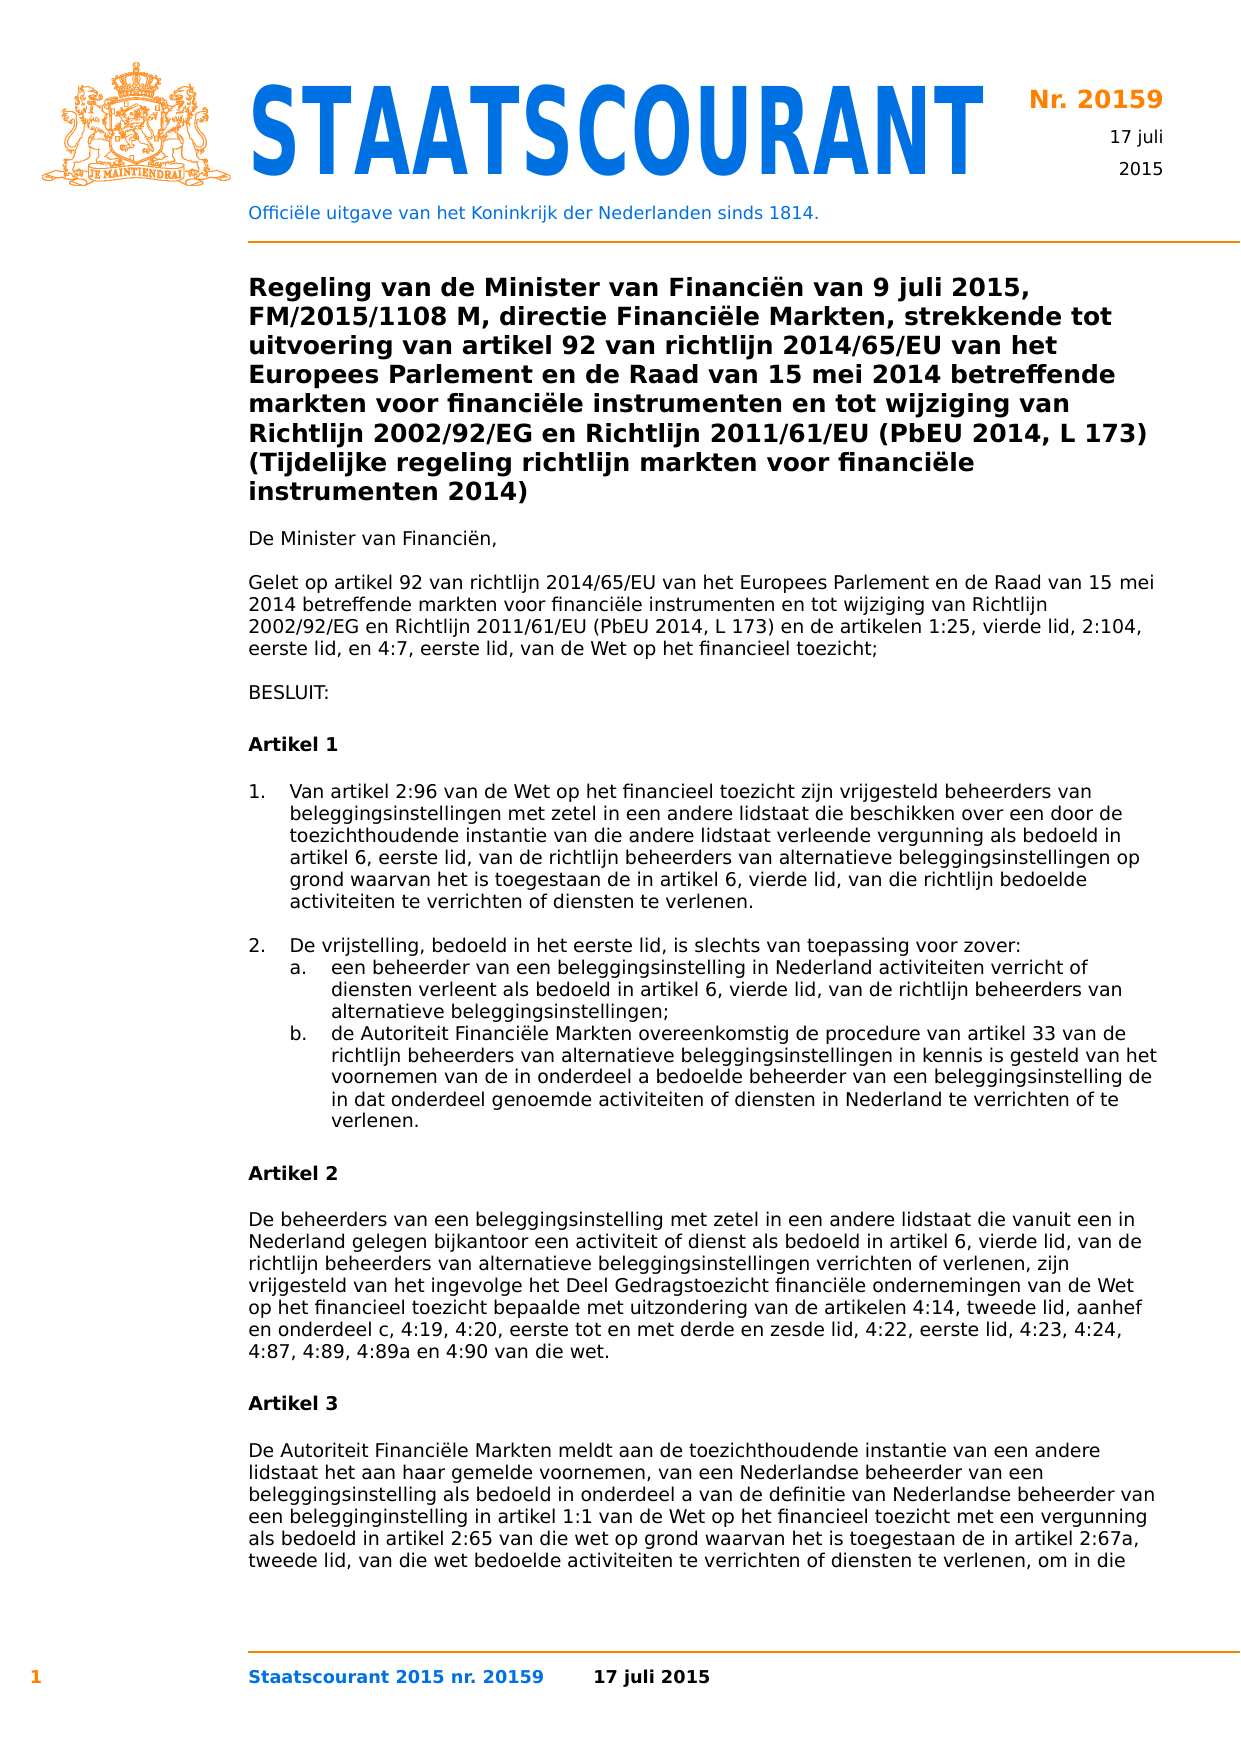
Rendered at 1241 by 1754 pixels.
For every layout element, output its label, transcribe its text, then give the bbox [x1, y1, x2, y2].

text 2. De vrijstelling, bedoeld in het eerste lid, is slechts van toepassing voor zover: [248, 934, 1163, 957]
text 1. Van artikel 2:96 van de Wet op het financieel toezicht zijn vrijgesteld beheerders van beleggingsinstellingen met zetel in een andere lidstaat die beschikken over een door de toezichthoudende instantie van die andere lidstaat verleende vergunning als bedoeld in artikel 6, eerste lid, van de richtlijn beheerders van alternatieve beleggingsinstellingen op grond waarvan het is toegestaan de in artikel 6, vierde lid, van die richtlijn bedoelde activiteiten te verrichten of diensten te verlenen. [248, 781, 1163, 913]
text b. de Autoriteit Financiële Markten overeenkomstig de procedure van artikel 33 van de richtlijn beheerders van alternatieve beleggingsinstellingen in kennis is gesteld van het voornemen van de in onderdeel a bedoelde beheerder van een beleggingsinstelling de in dat onderdeel genoemde activiteiten of diensten in Nederland te verrichten of te verlenen. [289, 1022, 1163, 1132]
table_cell 2015 [998, 153, 1240, 203]
table_cell Officiële uitgave van het Koninkrijk der Nederlanden sinds 1814. [248, 203, 1240, 241]
text a. een beheerder van een beleggingsinstelling in Nederland activiteiten verricht of diensten verleent als bedoeld in artikel 6, vierde lid, van de richtlijn beheerders van alternatieve beleggingsinstellingen; [289, 957, 1163, 1022]
text De Minister van Financiën, [248, 528, 1163, 550]
subtitle Regeling van de Minister van Financiën van 9 juli 2015, FM/2015/1108 M, directie Financiële Markten, strekkende tot uitvoering van artikel 92 van richtlijn 2014/65/EU van het Europees Parlement en de Raad van 15 mei 2014 betreffende markten voor financiële instrumenten en tot wijziging van Richtlijn 2002/92/EG en Richtlijn 2011/61/EU (PbEU 2014, L 173) (Tijdelijke regeling richtlijn markten voor financiële instrumenten 2014) [248, 273, 1163, 506]
table_cell 17 juli [998, 121, 1240, 153]
subtitle Artikel 3 [248, 1393, 1163, 1415]
table_header Nr. 20159 [998, 62, 1240, 121]
text De beheerders van een beleggingsinstelling met zetel in een andere lidstaat die vanuit een in Nederland gelegen bijkantoor een activiteit of dienst als bedoeld in artikel 6, vierde lid, van de richtlijn beheerders van alternatieve beleggingsinstellingen verrichten of verlenen, zijn vrijgesteld van het ingevolge het Deel Gedragstoezicht financiële ondernemingen van de Wet op het financieel toezicht bepaalde met uitzondering van de artikelen 4:14, tweede lid, aanhef en onderdeel c, 4:19, 4:20, eerste tot en met derde en zesde lid, 4:22, eerste lid, 4:23, 4:24, 4:87, 4:89, 4:89a en 4:90 van die wet. [248, 1209, 1163, 1363]
text Gelet op artikel 92 van richtlijn 2014/65/EU van het Europees Parlement en de Raad van 15 mei 2014 betreffende markten voor financiële instrumenten en tot wijziging van Richtlijn 2002/92/EG en Richtlijn 2011/61/EU (PbEU 2014, L 173) en de artikelen 1:25, vierde lid, 2:104, eerste lid, en 4:7, eerste lid, van de Wet op het financieel toezicht; [248, 572, 1163, 660]
text BESLUIT: [248, 682, 1163, 704]
text De Autoriteit Financiële Markten meldt aan de toezichthoudende instantie van een andere lidstaat het aan haar gemelde voornemen, van een Nederlandse beheerder van een beleggingsinstelling als bedoeld in onderdeel a van de definitie van Nederlandse beheerder van een belegginginstelling in artikel 1:1 van de Wet op het financieel toezicht met een vergunning als bedoeld in artikel 2:65 van die wet op grond waarvan het is toegestaan de in artikel 2:67a, tweede lid, van die wet bedoelde activiteiten te verrichten of diensten te verlenen, om in die [248, 1440, 1163, 1572]
table_header [25, 62, 248, 241]
table_header STAATSCOURANT [248, 62, 998, 203]
picture [41, 62, 231, 186]
subtitle Artikel 2 [248, 1162, 1163, 1184]
subtitle Artikel 1 [248, 734, 1163, 756]
